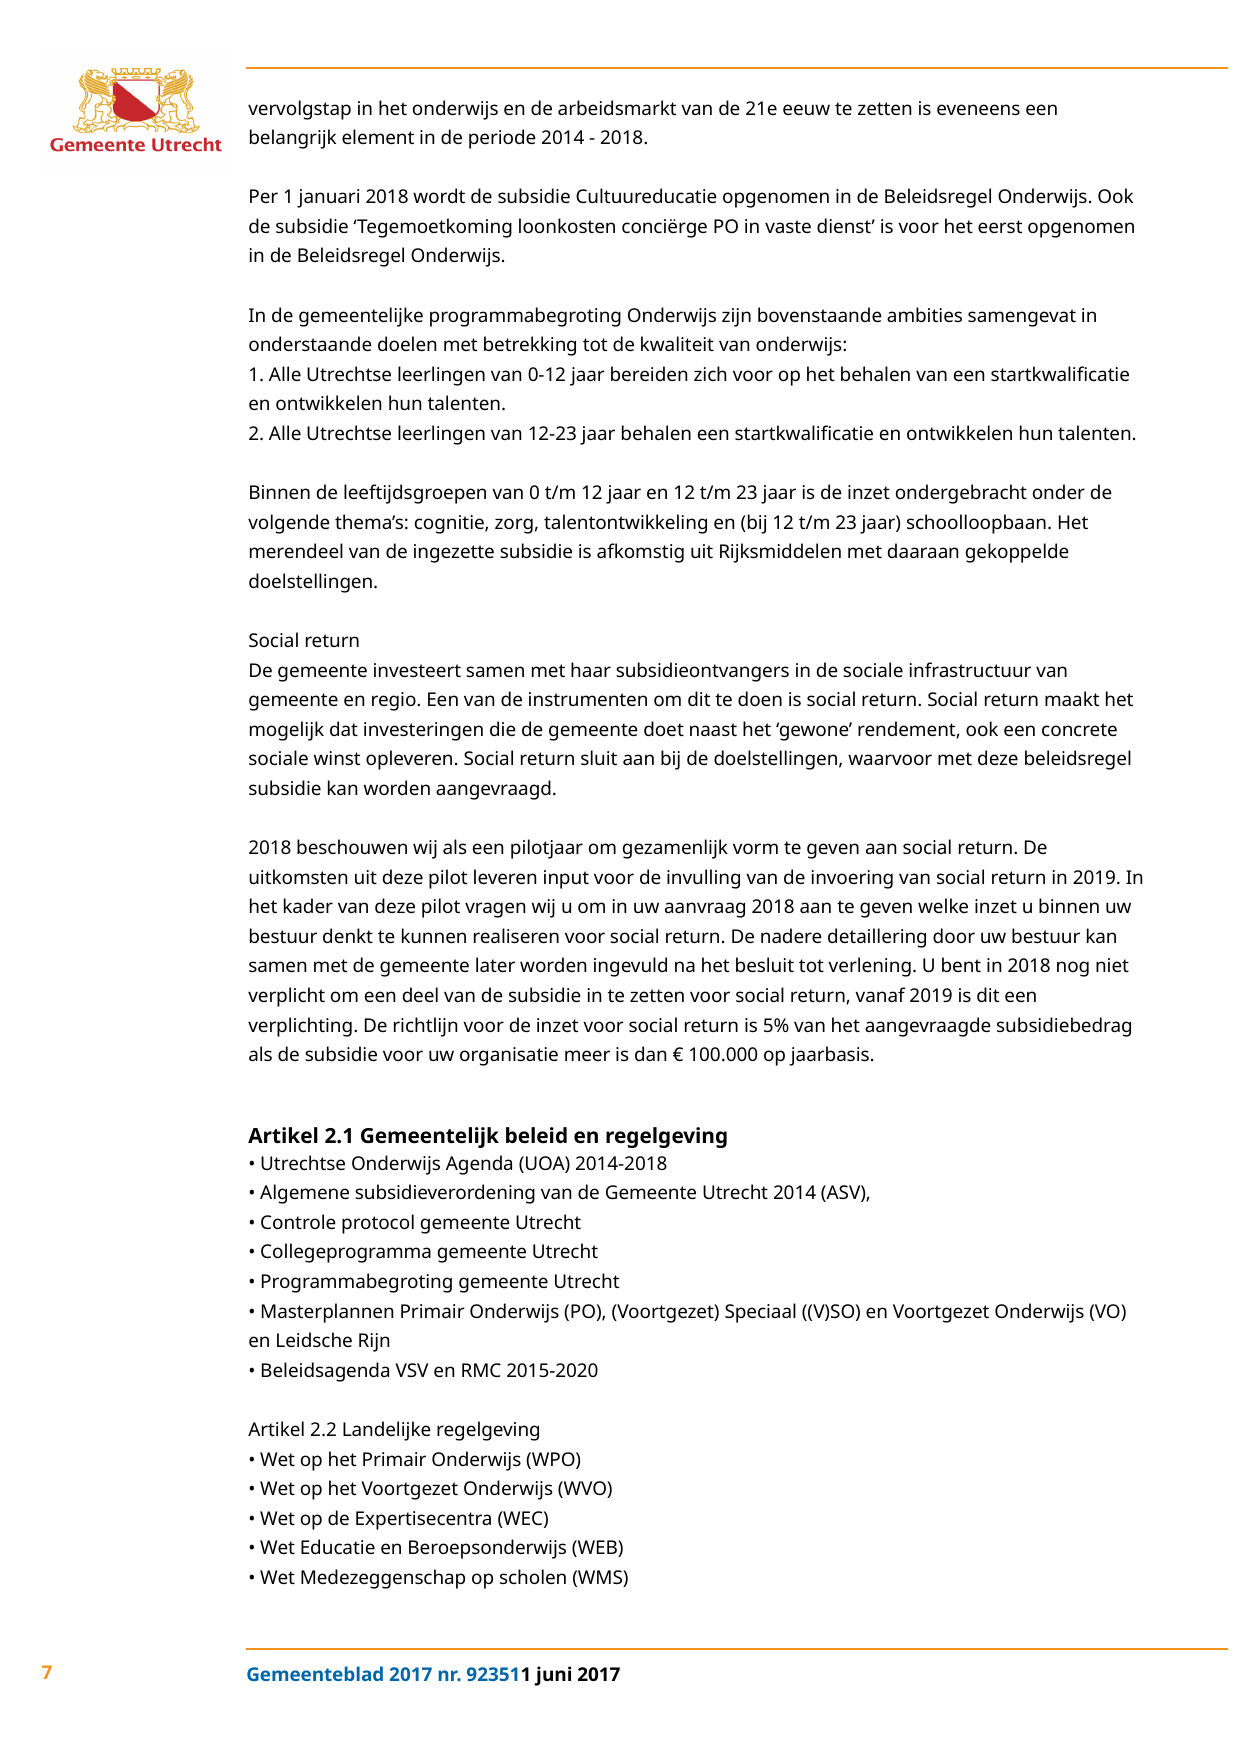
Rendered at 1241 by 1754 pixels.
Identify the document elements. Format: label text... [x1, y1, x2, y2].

text vervolgstap in het onderwijs en de arbeidsmarkt van de 21e eeuw te zetten is eveneens een belangrijk element in de periode 2014 - 2018. [248, 95, 1152, 150]
text 2. Alle Utrechtse leerlingen van 12-23 jaar behalen een startkwalificatie en ontwikkelen hun talenten. [248, 420, 1152, 446]
text In de gemeentelijke programmabegroting Onderwijs zijn bovenstaande ambities samengevat in onderstaande doelen met betrekking tot de kwaliteit van onderwijs: [248, 302, 1152, 357]
text • Masterplannen Primair Onderwijs (PO), (Voortgezet) Speciaal ((V)SO) en Voortgezet Onderwijs (VO) en Leidsche Rijn [248, 1298, 1152, 1353]
text Artikel 2.1 Gemeentelijk beleid en regelgeving [248, 1121, 1152, 1150]
picture [41, 47, 231, 172]
text 2018 beschouwen wij als een pilotjaar om gezamenlijk vorm te geven aan social return. De uitkomsten uit deze pilot leveren input voor de invulling van de invoering van social return in 2019. In het kader van deze pilot vragen wij u om in uw aanvraag 2018 aan te geven welke inzet u binnen uw bestuur denkt te kunnen realiseren voor social return. De nadere detaillering door uw bestuur kan samen met de gemeente later worden ingevuld na het besluit tot verlening. U bent in 2018 nog niet verplicht om een deel van de subsidie in te zetten voor social return, vanaf 2019 is dit een verplichting. De richtlijn voor de inzet voor social return is 5% van het aangevraagde subsidiebedrag als de subsidie voor uw organisatie meer is dan € 100.000 op jaarbasis. [248, 834, 1152, 1067]
text • Programmabegroting gemeente Utrecht [248, 1268, 1152, 1294]
text • Algemene subsidieverordening van de Gemeente Utrecht 2014 (ASV), [248, 1179, 1152, 1205]
text • Wet Medezeggenschap op scholen (WMS) [248, 1564, 1152, 1590]
text • Utrechtse Onderwijs Agenda (UOA) 2014-2018 [248, 1150, 1152, 1176]
text Artikel 2.2 Landelijke regelgeving [248, 1416, 1152, 1442]
text • Wet op de Expertisecentra (WEC) [248, 1505, 1152, 1531]
text • Wet Educatie en Beroepsonderwijs (WEB) [248, 1534, 1152, 1560]
text • Beleidsagenda VSV en RMC 2015-2020 [248, 1357, 1152, 1383]
text 1. Alle Utrechtse leerlingen van 0-12 jaar bereiden zich voor op het behalen van een startkwalificatie en ontwikkelen hun talenten. [248, 361, 1152, 416]
text Binnen de leeftijdsgroepen van 0 t/m 12 jaar en 12 t/m 23 jaar is de inzet ondergebracht onder de volgende thema’s: cognitie, zorg, talentontwikkeling en (bij 12 t/m 23 jaar) schoolloopbaan. Het merendeel van de ingezette subsidie is afkomstig uit Rijksmiddelen met daaraan gekoppelde doelstellingen. [248, 479, 1152, 594]
text De gemeente investeert samen met haar subsidieontvangers in de sociale infrastructuur van gemeente en regio. Een van de instrumenten om dit te doen is social return. Social return maakt het mogelijk dat investeringen die de gemeente doet naast het ‘gewone’ rendement, ook een concrete sociale winst opleveren. Social return sluit aan bij de doelstellingen, waarvoor met deze beleidsregel subsidie kan worden aangevraagd. [248, 657, 1152, 801]
text • Wet op het Primair Onderwijs (WPO) [248, 1446, 1152, 1471]
text • Wet op het Voortgezet Onderwijs (WVO) [248, 1475, 1152, 1501]
text Social return [248, 627, 1152, 653]
text Per 1 januari 2018 wordt de subsidie Cultuureducatie opgenomen in de Beleidsregel Onderwijs. Ook de subsidie ‘Tegemoetkoming loonkosten conciërge PO in vaste dienst’ is voor het eerst opgenomen in de Beleidsregel Onderwijs. [248, 183, 1152, 268]
text • Collegeprogramma gemeente Utrecht [248, 1239, 1152, 1264]
text • Controle protocol gemeente Utrecht [248, 1209, 1152, 1235]
